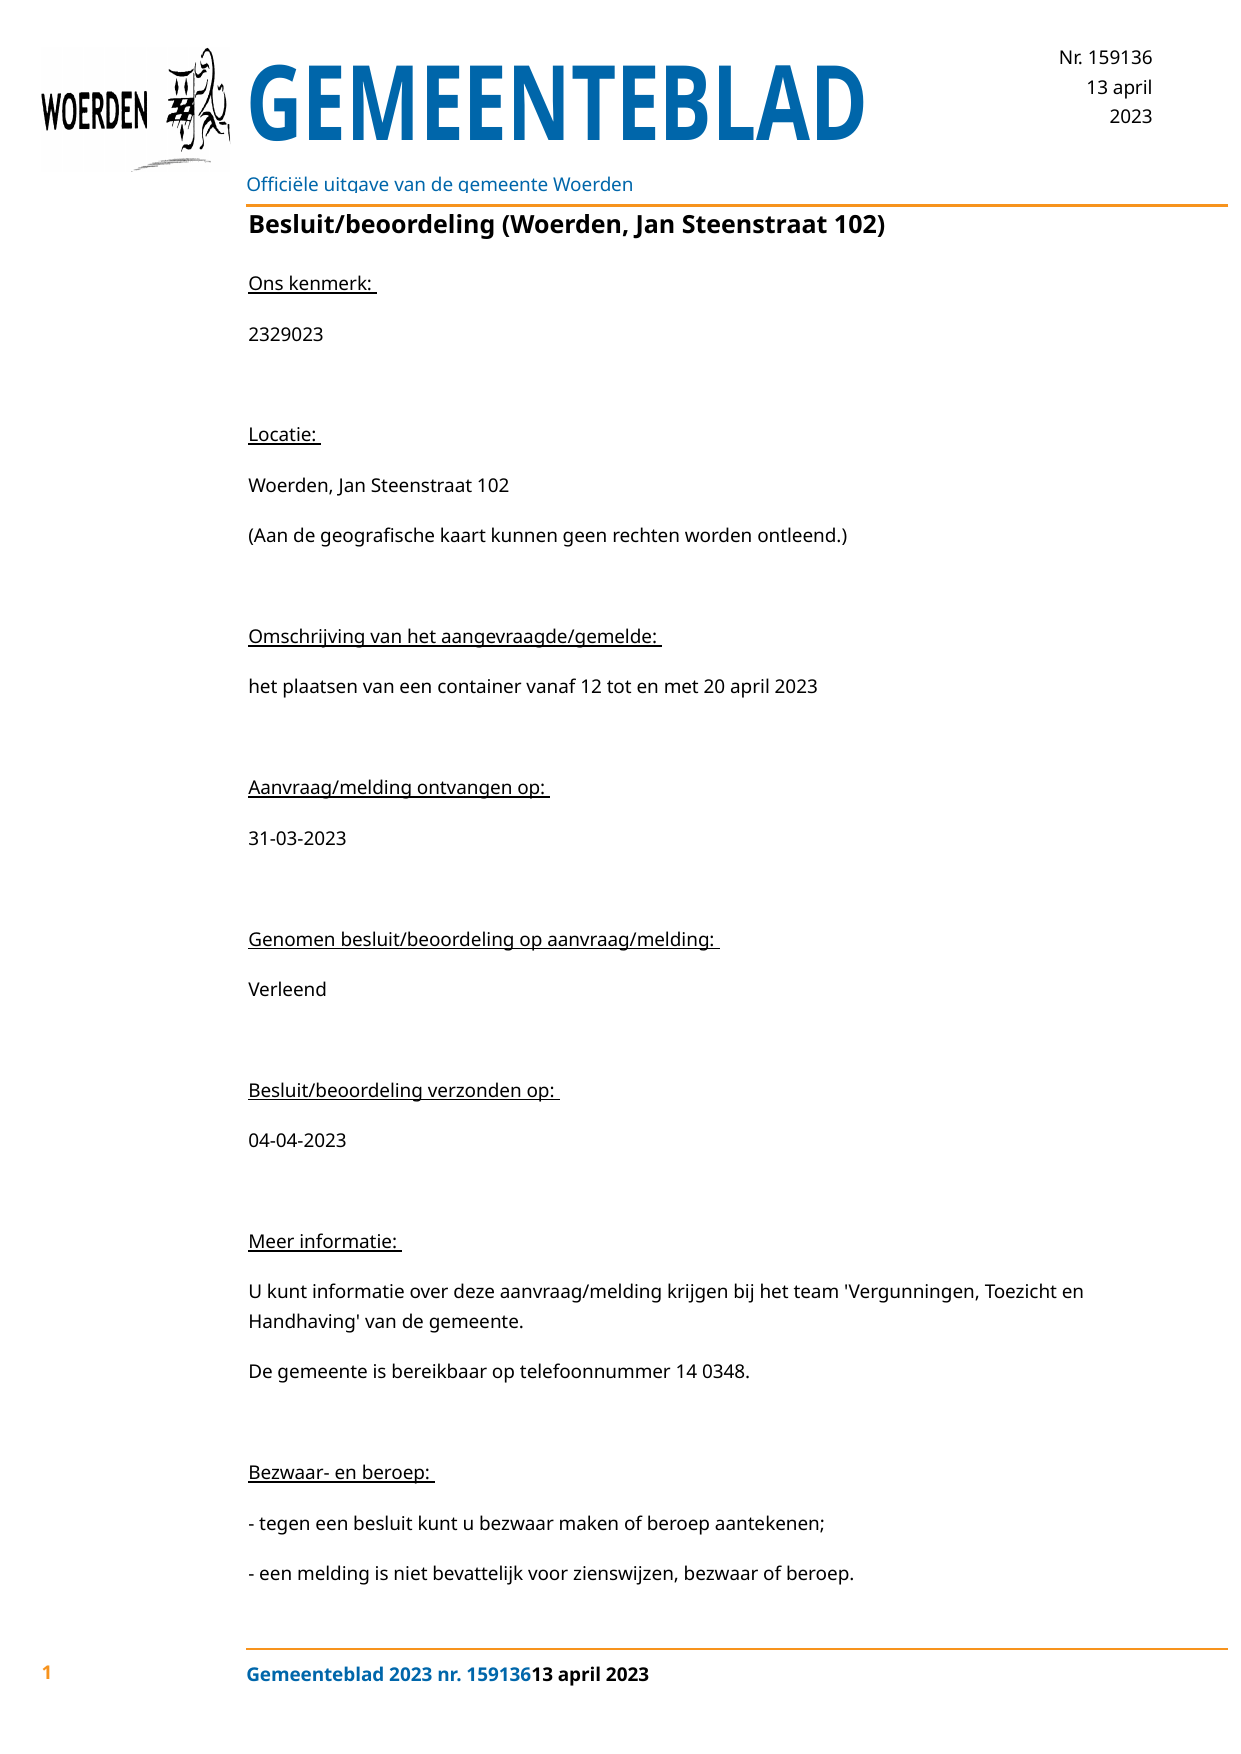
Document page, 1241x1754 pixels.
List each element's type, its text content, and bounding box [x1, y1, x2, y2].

text Besluit/beoordeling (Woerden, Jan Steenstraat 102) [248, 207, 1152, 241]
text U kunt informatie over deze aanvraag/melding krijgen bij het team 'Vergunningen, Toezicht en Handhaving' van de gemeente. [248, 1279, 1152, 1334]
text Besluit/beoordeling verzonden op: [248, 1077, 1152, 1103]
text Omschrijving van het aangevraagde/gemelde: [248, 623, 1152, 649]
text - een melding is niet bevattelijk voor zienswijzen, bezwaar of beroep. [248, 1560, 1152, 1586]
text 2329023 [248, 321, 1152, 346]
text Aanvraag/melding ontvangen op: [248, 774, 1152, 800]
text - tegen een besluit kunt u bezwaar maken of beroep aantekenen; [248, 1510, 1152, 1536]
text het plaatsen van een container vanaf 12 tot en met 20 april 2023 [248, 674, 1152, 699]
text Locatie: [248, 422, 1152, 447]
text Meer informatie: [248, 1228, 1152, 1254]
text 31-03-2023 [248, 825, 1152, 851]
text Ons kenmerk: [248, 270, 1152, 296]
text Woerden, Jan Steenstraat 102 [248, 472, 1152, 498]
text 04-04-2023 [248, 1127, 1152, 1153]
text Genomen besluit/beoordeling op aanvraag/melding: [248, 926, 1152, 951]
picture [41, 47, 231, 172]
text Verleend [248, 976, 1152, 1002]
text (Aan de geografische kaart kunnen geen rechten worden ontleend.) [248, 522, 1152, 548]
text De gemeente is bereikbaar op telefoonnummer 14 0348. [248, 1359, 1152, 1384]
text Bezwaar- en beroep: [248, 1459, 1152, 1485]
